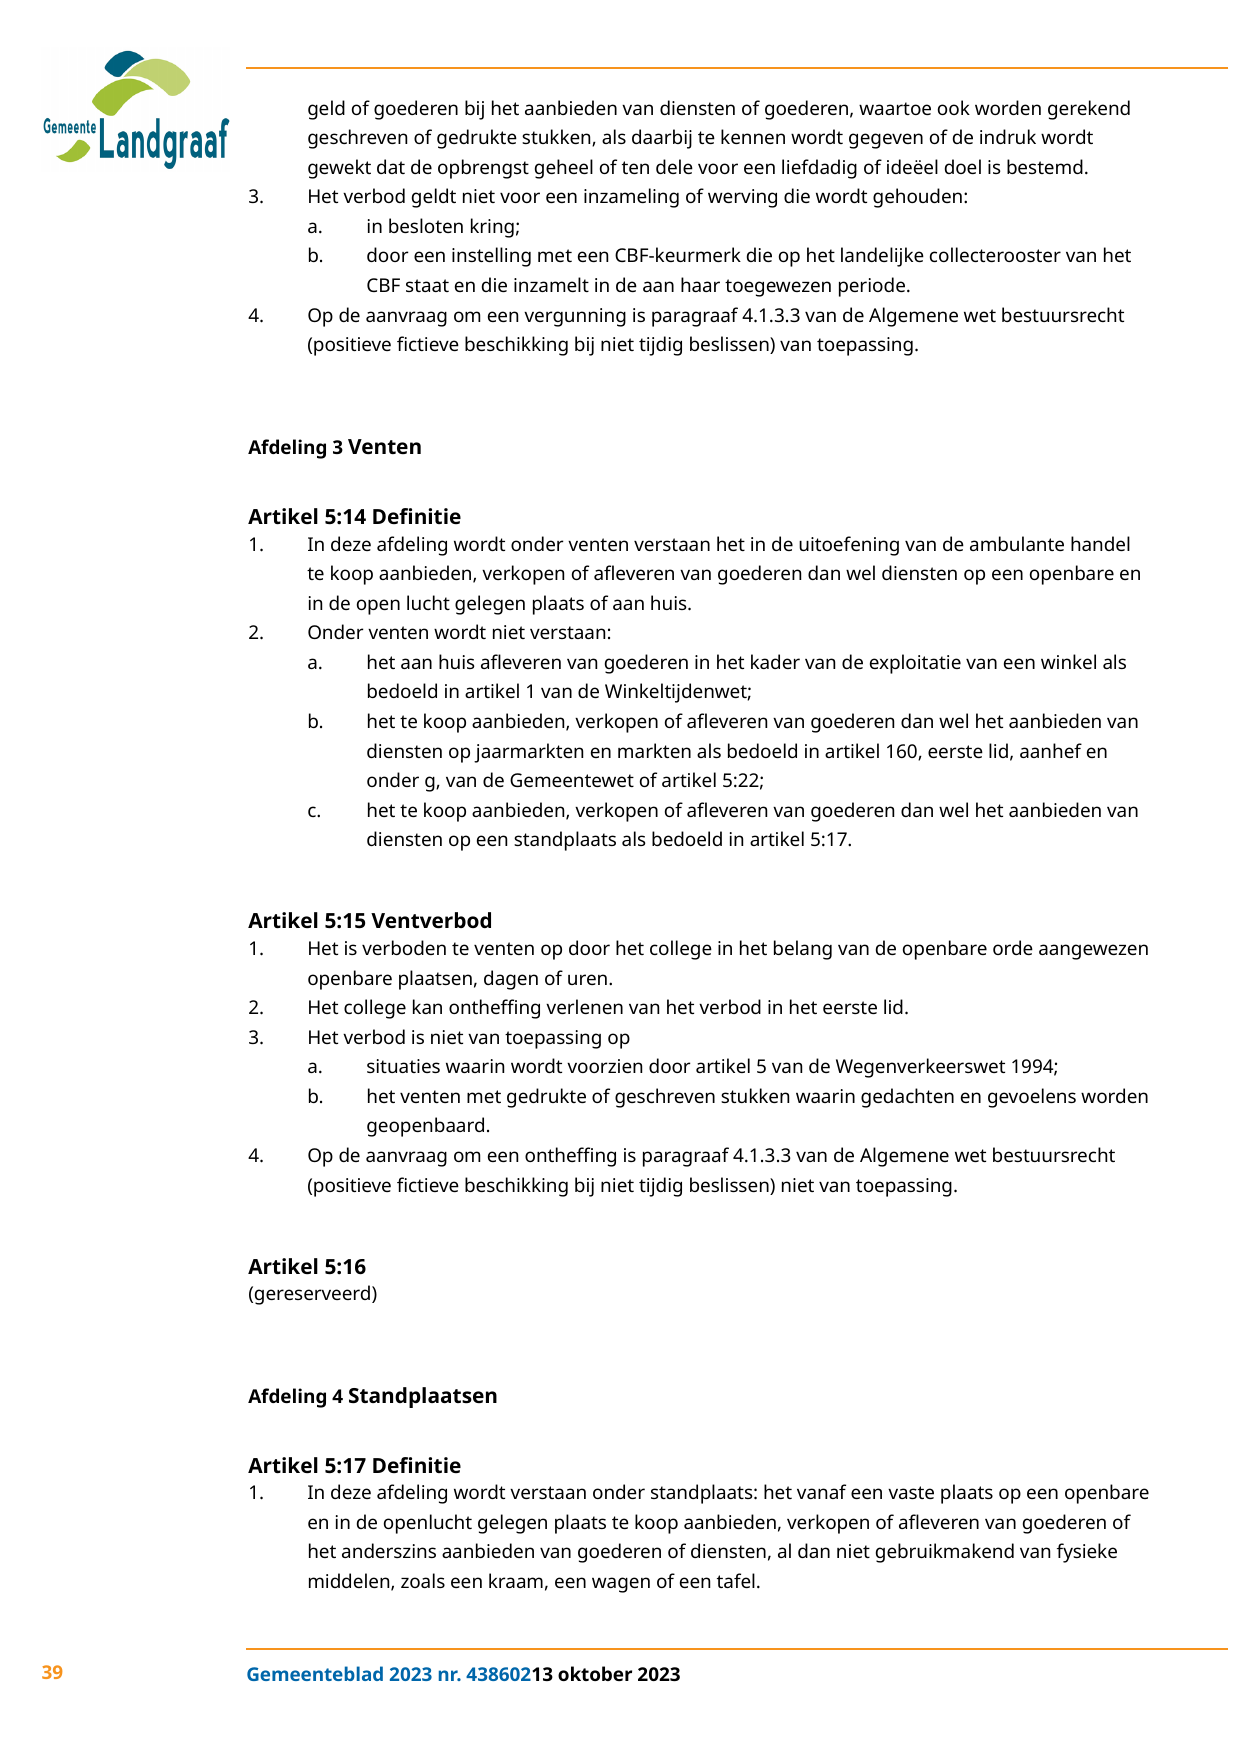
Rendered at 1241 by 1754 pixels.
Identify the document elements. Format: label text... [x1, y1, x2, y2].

text Artikel 5:14 Definitie [248, 502, 1152, 531]
text Artikel 5:17 Definitie [248, 1451, 1152, 1479]
text Artikel 5:15 Ventverbod [248, 907, 1152, 935]
text Afdeling 4 Standplaatsen [248, 1381, 1152, 1409]
list geld of goederen bij het aanbieden van diensten of goederen, waartoe ook worden gerekend geschreven of gedrukte stukken, als daarbij te kennen wordt gegeven of de indruk wordt gewekt dat de opbrengst geheel of ten dele voor een liefdadig of ideëel doel is bestemd. [248, 95, 1152, 180]
list situaties waarin wordt voorzien door artikel 5 van de Wegenverkeerswet 1994; [307, 1053, 1152, 1079]
list in besloten kring; [307, 213, 1152, 239]
list Het verbod is niet van toepassing op [248, 1024, 1152, 1049]
text Artikel 5:16 [248, 1252, 1152, 1280]
list Het is verboden te venten op door het college in het belang van de openbare orde aangewezen openbare plaatsen, dagen of uren. [248, 935, 1152, 990]
text (gereserveerd) [248, 1280, 1152, 1306]
text Afdeling 3 Venten [248, 432, 1152, 461]
list In deze afdeling wordt verstaan onder standplaats: het vanaf een vaste plaats op een openbare en in de openlucht gelegen plaats te koop aanbieden, verkopen of afleveren van goederen of het anderszins aanbieden van goederen of diensten, al dan niet gebruikmakend van fysieke middelen, zoals een kraam, een wagen of een tafel. [248, 1479, 1152, 1594]
list Op de aanvraag om een ontheffing is paragraaf 4.1.3.3 van de Algemene wet bestuursrecht (positieve fictieve beschikking bij niet tijdig beslissen) niet van toepassing. [248, 1142, 1152, 1197]
list door een instelling met een CBF-keurmerk die op het landelijke collecterooster van het CBF staat en die inzamelt in de aan haar toegewezen periode. [307, 243, 1152, 298]
list het te koop aanbieden, verkopen of afleveren van goederen dan wel het aanbieden van diensten op jaarmarkten en markten als bedoeld in artikel 160, eerste lid, aanhef en onder g, van de Gemeentewet of artikel 5:22; [307, 708, 1152, 793]
list Onder venten wordt niet verstaan: [248, 619, 1152, 645]
list het aan huis afleveren van goederen in het kader van de exploitatie van een winkel als bedoeld in artikel 1 van de Winkeltijdenwet; [307, 649, 1152, 704]
list Op de aanvraag om een vergunning is paragraaf 4.1.3.3 van de Algemene wet bestuursrecht (positieve fictieve beschikking bij niet tijdig beslissen) van toepassing. [248, 302, 1152, 357]
list Het verbod geldt niet voor een inzameling of werving die wordt gehouden: [248, 183, 1152, 209]
list het te koop aanbieden, verkopen of afleveren van goederen dan wel het aanbieden van diensten op een standplaats als bedoeld in artikel 5:17. [307, 797, 1152, 852]
picture [41, 47, 231, 172]
list Het college kan ontheffing verlenen van het verbod in het eerste lid. [248, 994, 1152, 1020]
list het venten met gedrukte of geschreven stukken waarin gedachten en gevoelens worden geopenbaard. [307, 1083, 1152, 1138]
list In deze afdeling wordt onder venten verstaan het in de uitoefening van de ambulante handel te koop aanbieden, verkopen of afleveren van goederen dan wel diensten op een openbare en in de open lucht gelegen plaats of aan huis. [248, 531, 1152, 616]
